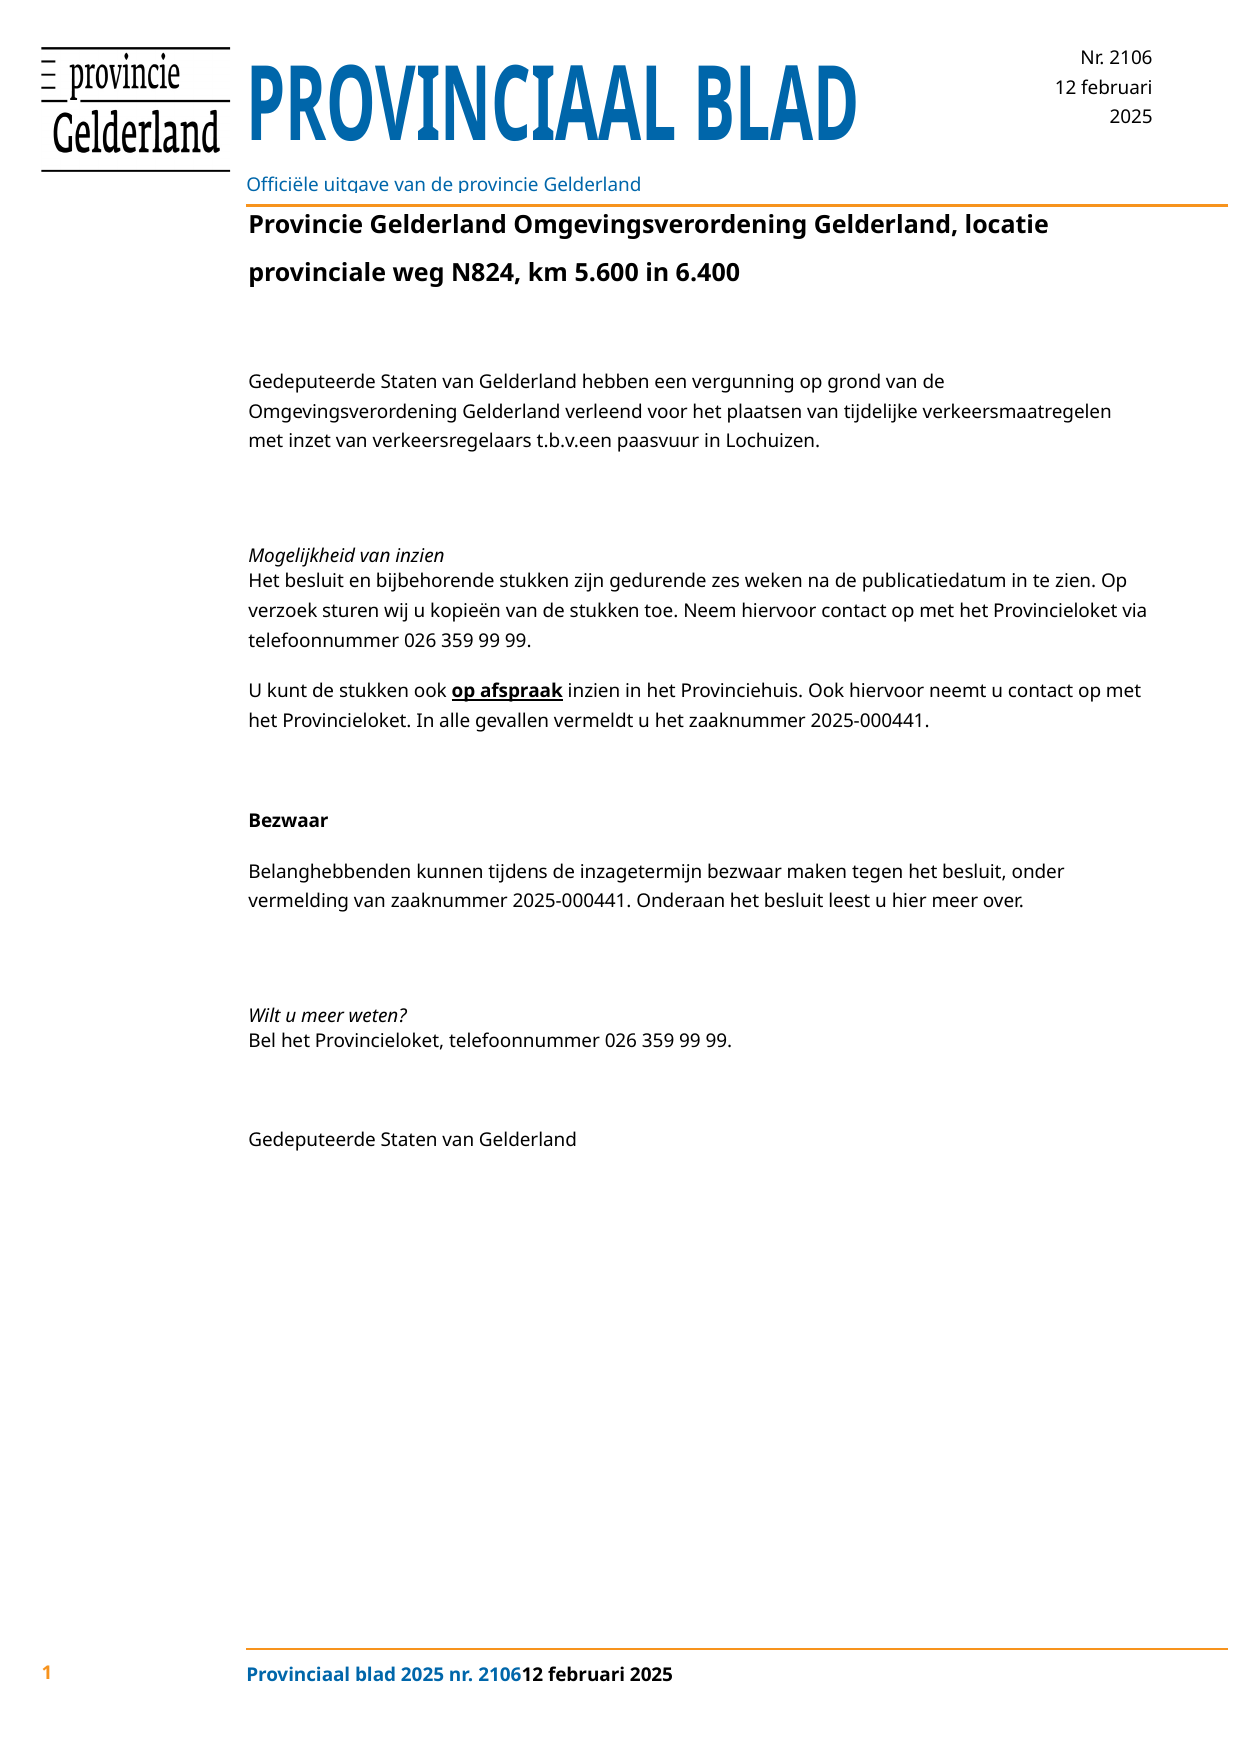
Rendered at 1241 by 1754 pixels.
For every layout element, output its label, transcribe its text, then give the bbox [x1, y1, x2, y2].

picture [41, 47, 231, 172]
text Wilt u meer weten? [248, 1002, 1152, 1028]
text U kunt de stukken ook op afspraak inzien in het Provinciehuis. Ook hiervoor neemt u contact op met het Provincieloket. In alle gevallen vermeldt u het zaaknummer 2025-000441. [248, 677, 1152, 732]
text Het besluit en bijbehorende stukken zijn gedurende zes weken na de publicatiedatum in te zien. Op verzoek sturen wij u kopieën van de stukken toe. Neem hiervoor contact op met het Provincieloket via telefoonnummer 026 359 99 99. [248, 568, 1152, 652]
text Gedeputeerde Staten van Gelderland [248, 1126, 1152, 1152]
text Belanghebbenden kunnen tijdens de inzagetermijn bezwaar maken tegen het besluit, onder vermelding van zaaknummer 2025-000441. Onderaan het besluit leest u hier meer over. [248, 858, 1152, 913]
text Provincie Gelderland Omgevingsverordening Gelderland, locatie provinciale weg N824, km 5.600 in 6.400 [248, 207, 1152, 288]
text Bezwaar [248, 808, 1152, 833]
text Bel het Provincieloket, telefoonnummer 026 359 99 99. [248, 1028, 1152, 1053]
text Mogelijkheid van inzien [248, 542, 1152, 568]
text Gedeputeerde Staten van Gelderland hebben een vergunning op grond van de Omgevingsverordening Gelderland verleend voor het plaatsen van tijdelijke verkeersmaatregelen met inzet van verkeersregelaars t.b.v.een paasvuur in Lochuizen. [248, 368, 1152, 453]
